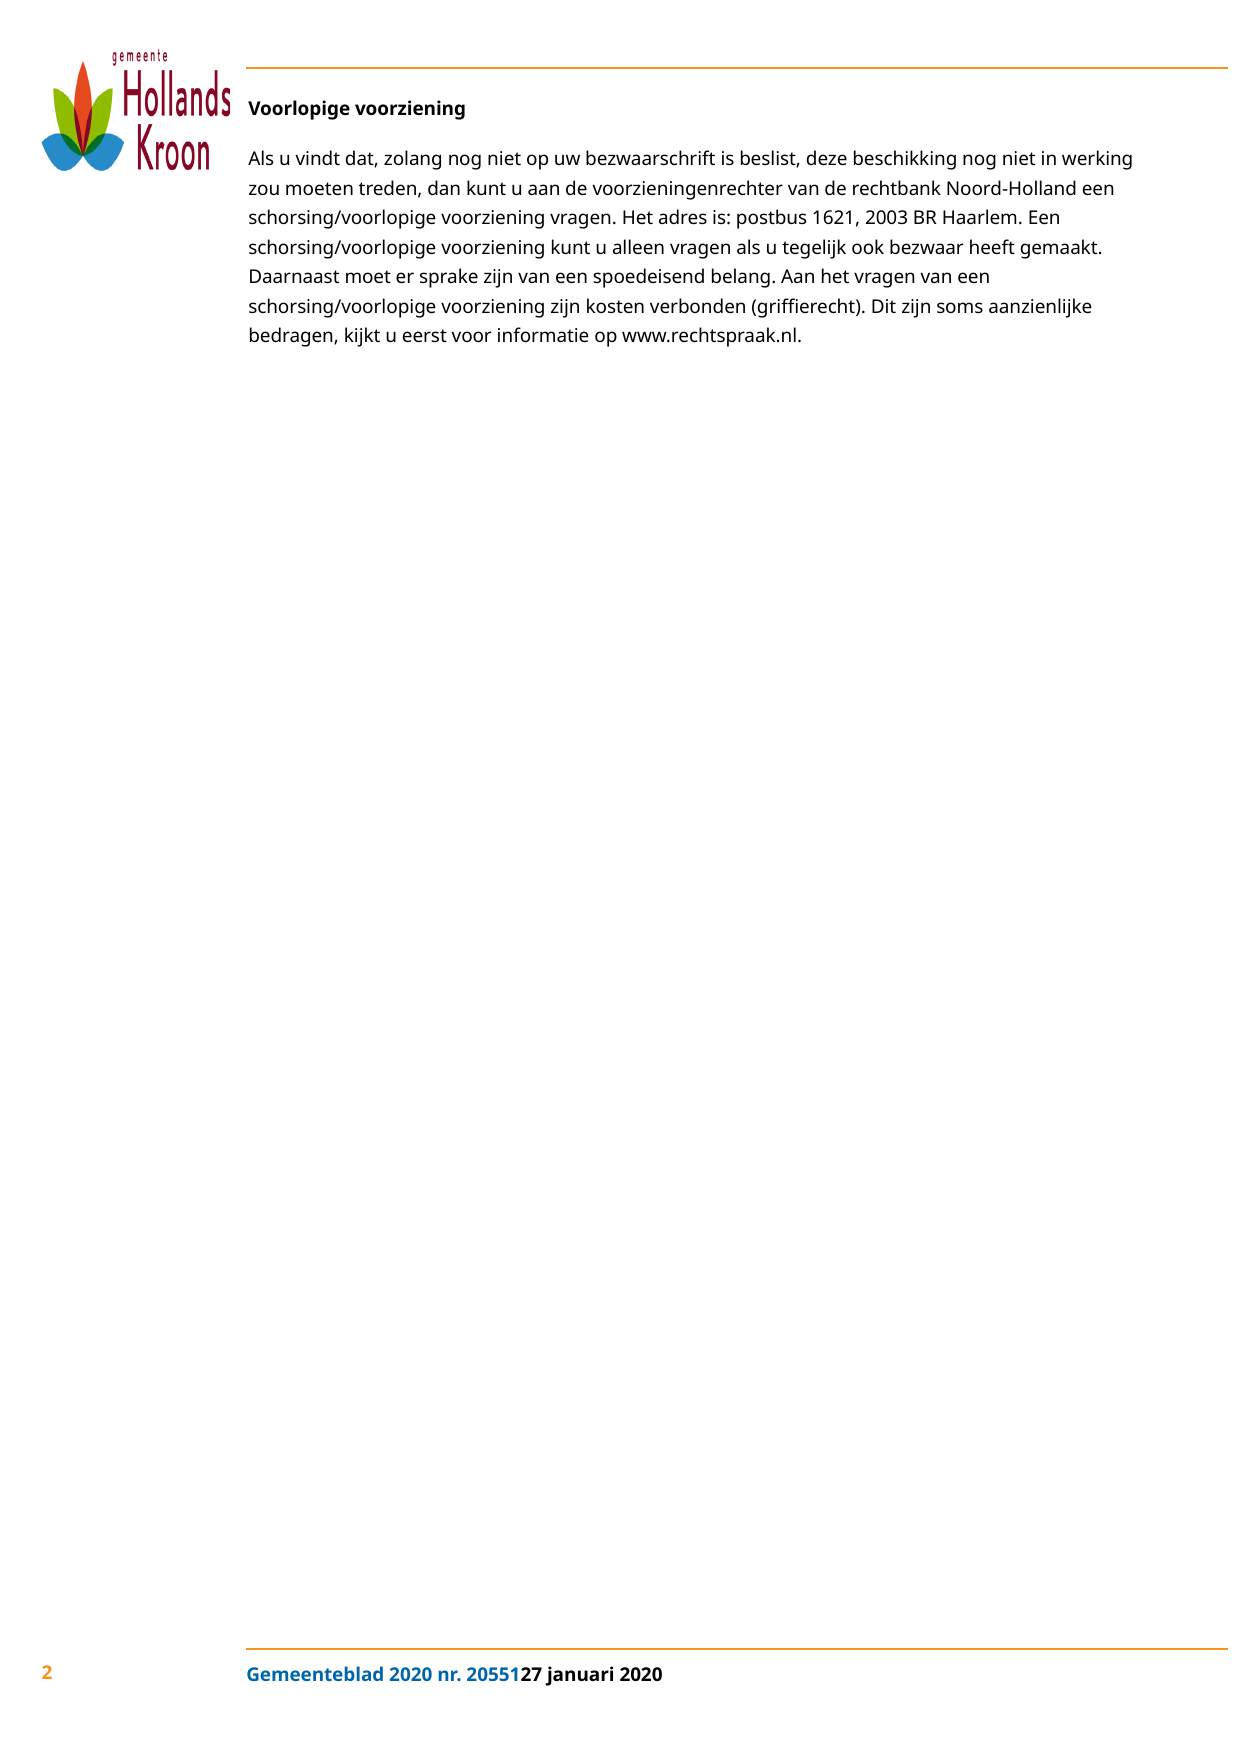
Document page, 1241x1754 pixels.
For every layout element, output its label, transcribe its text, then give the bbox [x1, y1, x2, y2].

text Als u vindt dat, zolang nog niet op uw bezwaarschrift is beslist, deze beschikking nog niet in werking zou moeten treden, dan kunt u aan de voorzieningenrechter van de rechtbank Noord-Holland een schorsing/voorlopige voorziening vragen. Het adres is: postbus 1621, 2003 BR Haarlem. Een schorsing/voorlopige voorziening kunt u alleen vragen als u tegelijk ook bezwaar heeft gemaakt. Daarnaast moet er sprake zijn van een spoedeisend belang. Aan het vragen van een schorsing/voorlopige voorziening zijn kosten verbonden (griffierecht). Dit zijn soms aanzienlijke bedragen, kijkt u eerst voor informatie op www.rechtspraak.nl. [248, 145, 1152, 348]
text Voorlopige voorziening [248, 95, 1152, 121]
picture [41, 47, 231, 172]
